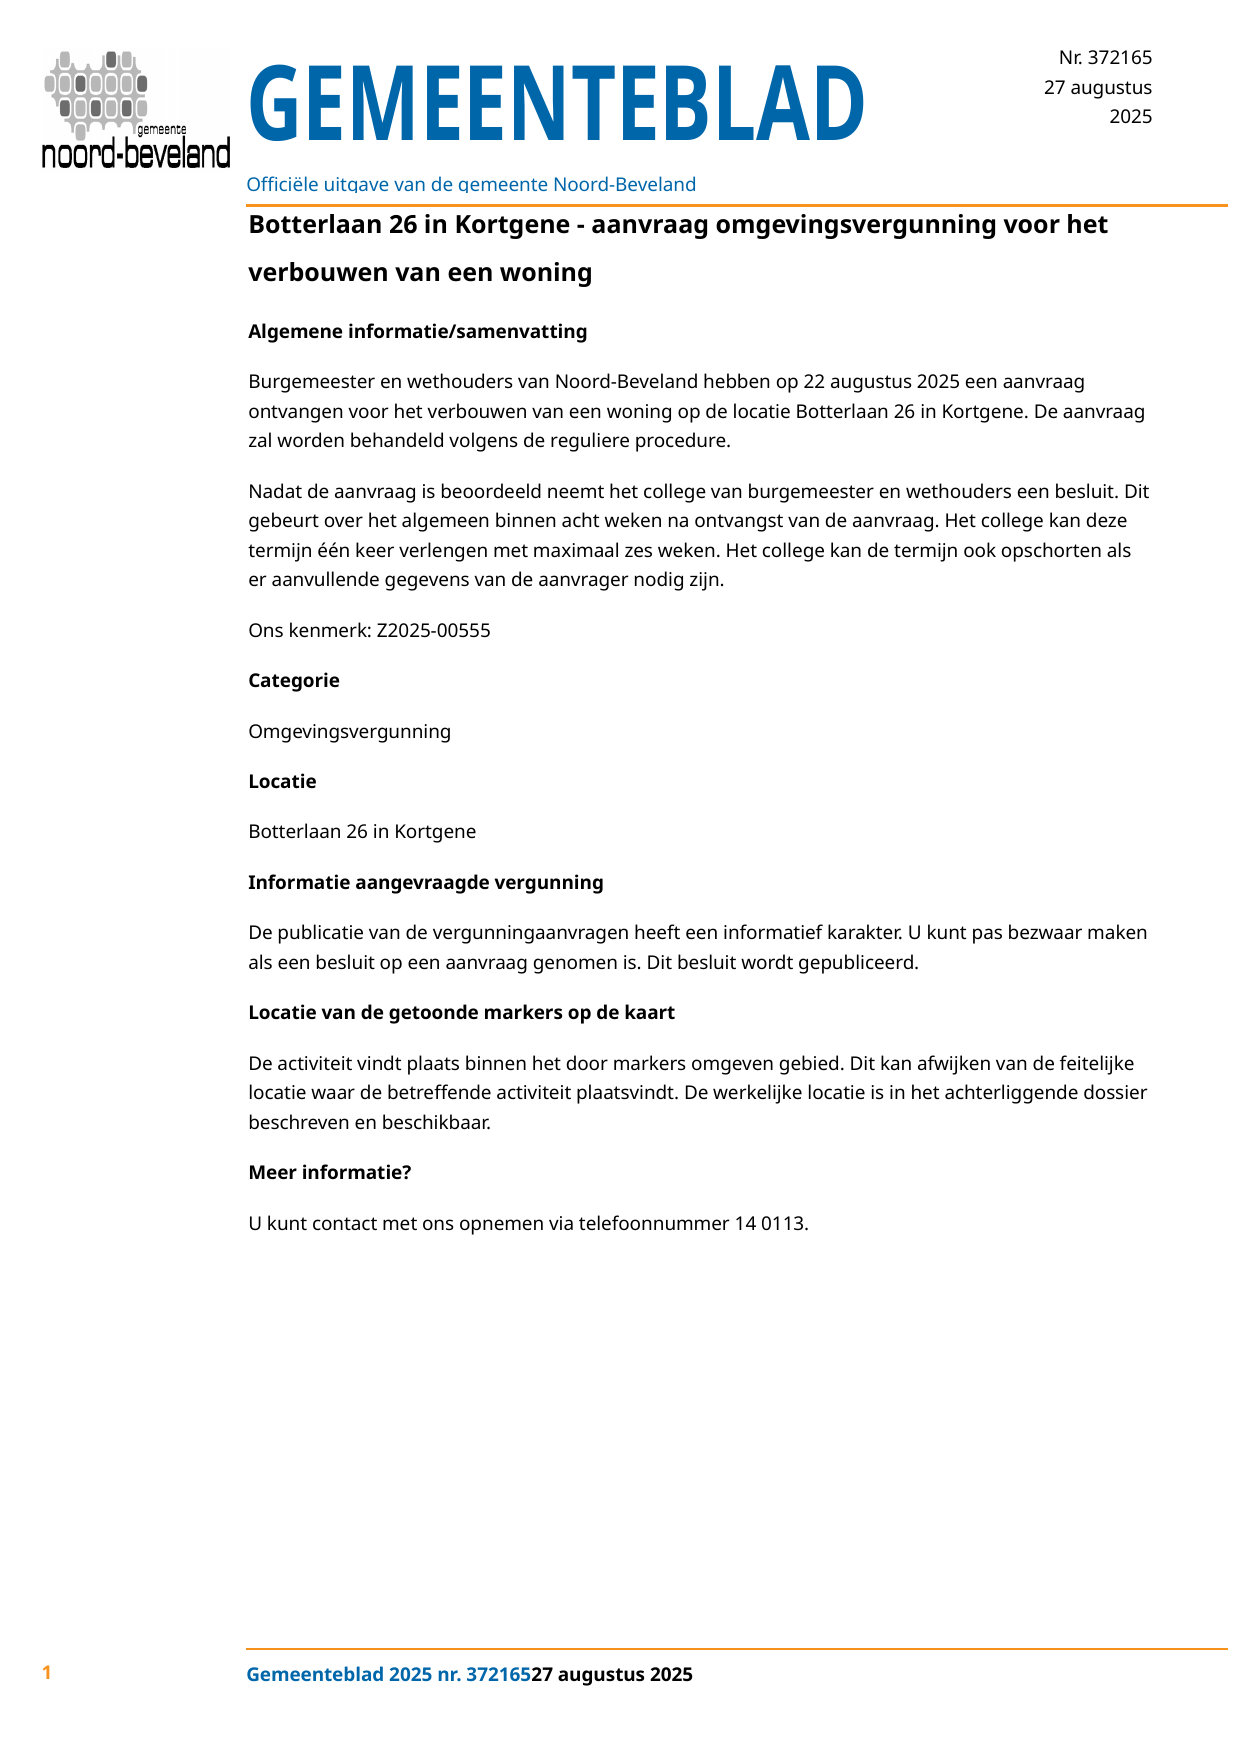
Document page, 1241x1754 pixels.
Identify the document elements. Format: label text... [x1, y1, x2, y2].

text Algemene informatie/samenvatting [248, 318, 1152, 344]
text Meer informatie? [248, 1159, 1152, 1185]
text De publicatie van de vergunningaanvragen heeft een informatief karakter. U kunt pas bezwaar maken als een besluit op een aanvraag genomen is. Dit besluit wordt gepubliceerd. [248, 919, 1152, 975]
text Burgemeester en wethouders van Noord-Beveland hebben op 22 augustus 2025 een aanvraag ontvangen voor het verbouwen van een woning op de locatie Botterlaan 26 in Kortgene. De aanvraag zal worden behandeld volgens de reguliere procedure. [248, 368, 1152, 453]
text Botterlaan 26 in Kortgene - aanvraag omgevingsvergunning voor het verbouwen van een woning [248, 207, 1152, 288]
text Locatie [248, 768, 1152, 794]
text Omgevingsvergunning [248, 718, 1152, 744]
text Categorie [248, 667, 1152, 693]
text Nadat de aanvraag is beoordeeld neemt het college van burgemeester en wethouders een besluit. Dit gebeurt over het algemeen binnen acht weken na ontvangst van de aanvraag. Het college kan deze termijn één keer verlengen met maximaal zes weken. Het college kan de termijn ook opschorten als er aanvullende gegevens van de aanvrager nodig zijn. [248, 478, 1152, 592]
text Locatie van de getoonde markers op de kaart [248, 999, 1152, 1025]
text U kunt contact met ons opnemen via telefoonnummer 14 0113. [248, 1210, 1152, 1236]
text Ons kenmerk: Z2025-00555 [248, 617, 1152, 643]
picture [41, 47, 231, 172]
text Informatie aangevraagde vergunning [248, 869, 1152, 895]
text Botterlaan 26 in Kortgene [248, 819, 1152, 844]
text De activiteit vindt plaats binnen het door markers omgeven gebied. Dit kan afwijken van de feitelijke locatie waar de betreffende activiteit plaatsvindt. De werkelijke locatie is in het achterliggende dossier beschreven en beschikbaar. [248, 1050, 1152, 1135]
